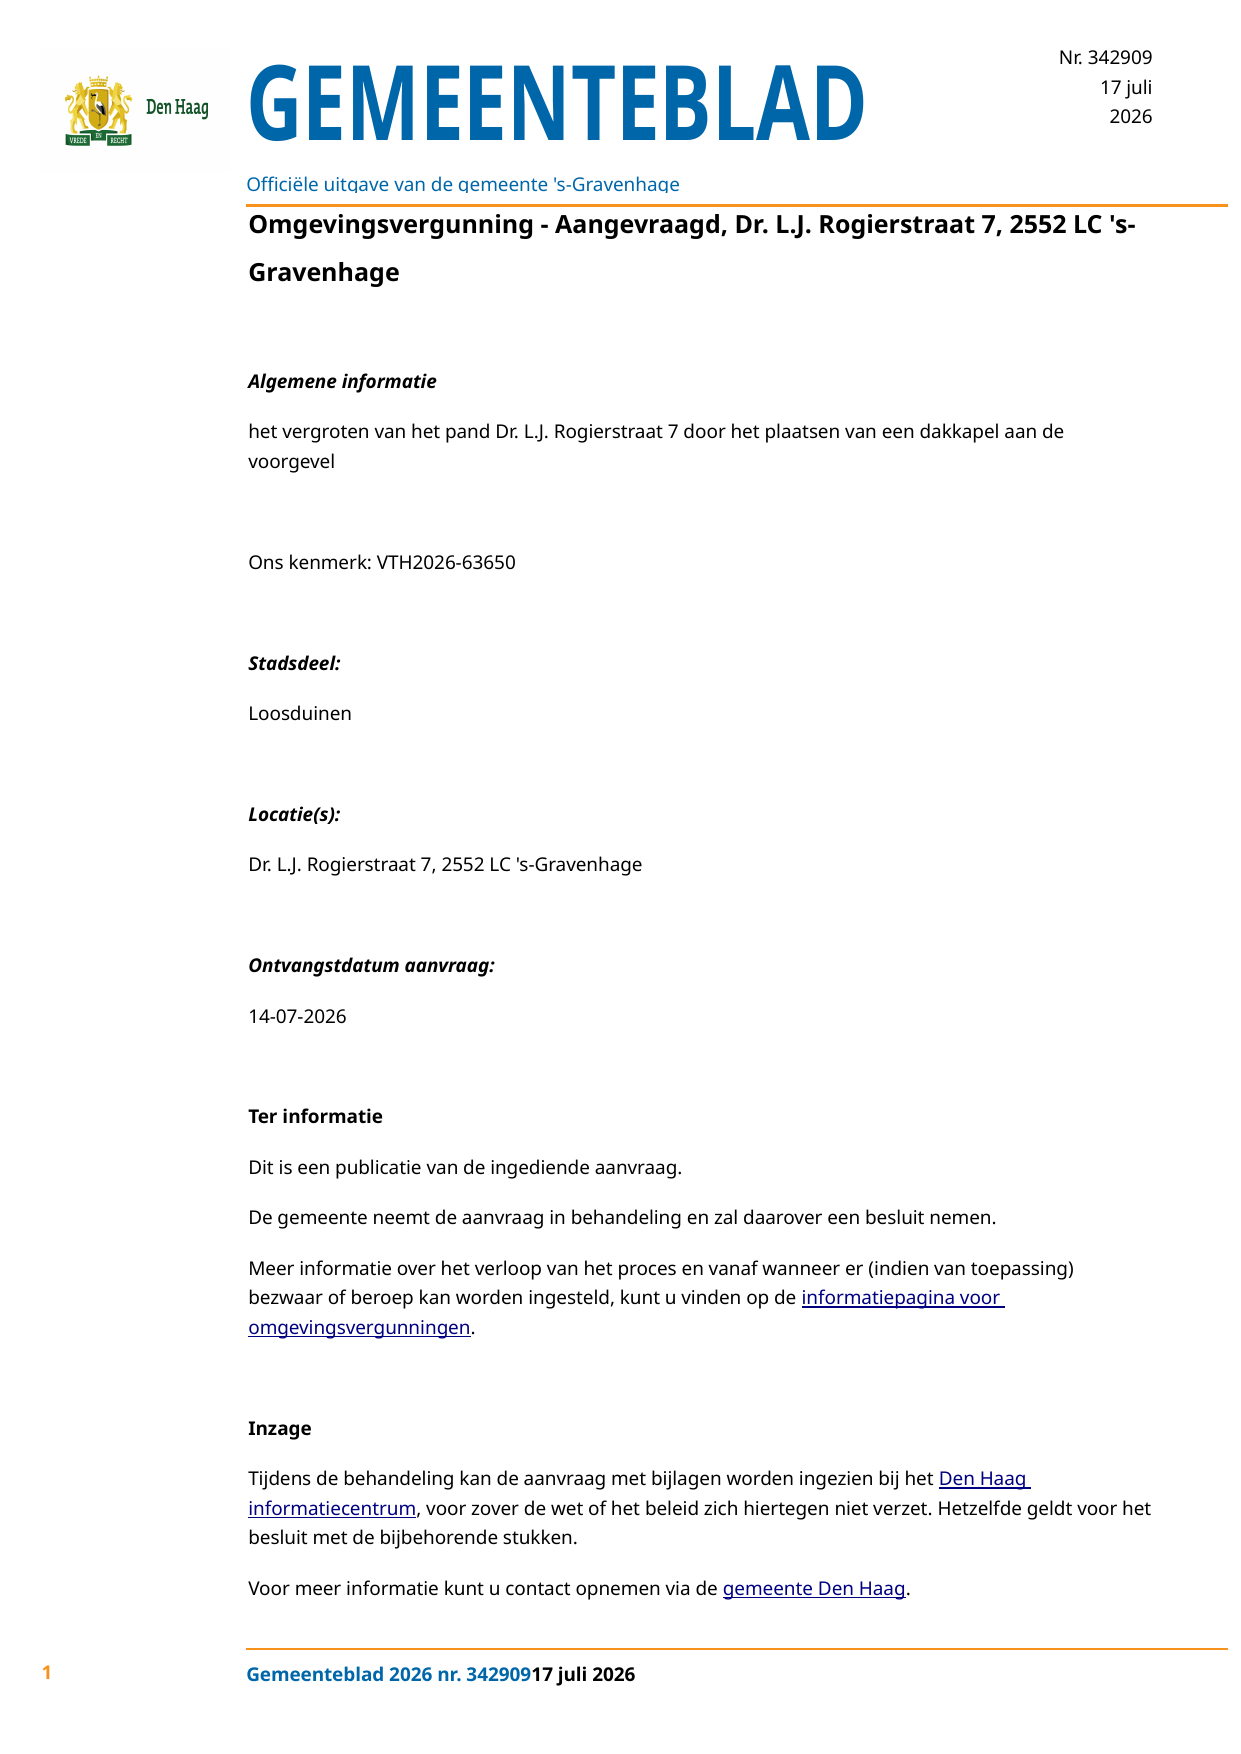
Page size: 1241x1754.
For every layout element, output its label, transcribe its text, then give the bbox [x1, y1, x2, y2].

text Dr. L.J. Rogierstraat 7, 2552 LC 's-Gravenhage [248, 852, 1152, 877]
text het vergroten van het pand Dr. L.J. Rogierstraat 7 door het plaatsen van een dakkapel aan de voorgevel [248, 419, 1152, 474]
text Algemene informatie [248, 368, 1152, 394]
text De gemeente neemt de aanvraag in behandeling en zal daarover een besluit nemen. [248, 1204, 1152, 1230]
text Dit is een publicatie van de ingediende aanvraag. [248, 1154, 1152, 1180]
text Ontvangstdatum aanvraag: [248, 952, 1152, 978]
text Omgevingsvergunning - Aangevraagd, Dr. L.J. Rogierstraat 7, 2552 LC 's-Gravenhage [248, 207, 1152, 288]
picture [41, 47, 231, 172]
text Ons kenmerk: VTH2026-63650 [248, 549, 1152, 575]
text Locatie(s): [248, 801, 1152, 827]
text 14-07-2026 [248, 1003, 1152, 1029]
text Meer informatie over het verloop van het proces en vanaf wanneer er (indien van toepassing) bezwaar of beroep kan worden ingesteld, kunt u vinden op de informatiepagina voor omgevingsvergunningen. [248, 1255, 1152, 1340]
text Tijdens de behandeling kan de aanvraag met bijlagen worden ingezien bij het Den Haag informatiecentrum, voor zover de wet of het beleid zich hiertegen niet verzet. Hetzelfde geldt voor het besluit met de bijbehorende stukken. [248, 1465, 1152, 1550]
text Stadsdeel: [248, 650, 1152, 676]
text Inzage [248, 1415, 1152, 1441]
text Ter informatie [248, 1104, 1152, 1129]
text Loosduinen [248, 700, 1152, 726]
text Voor meer informatie kunt u contact opnemen via de gemeente Den Haag. [248, 1575, 1152, 1601]
